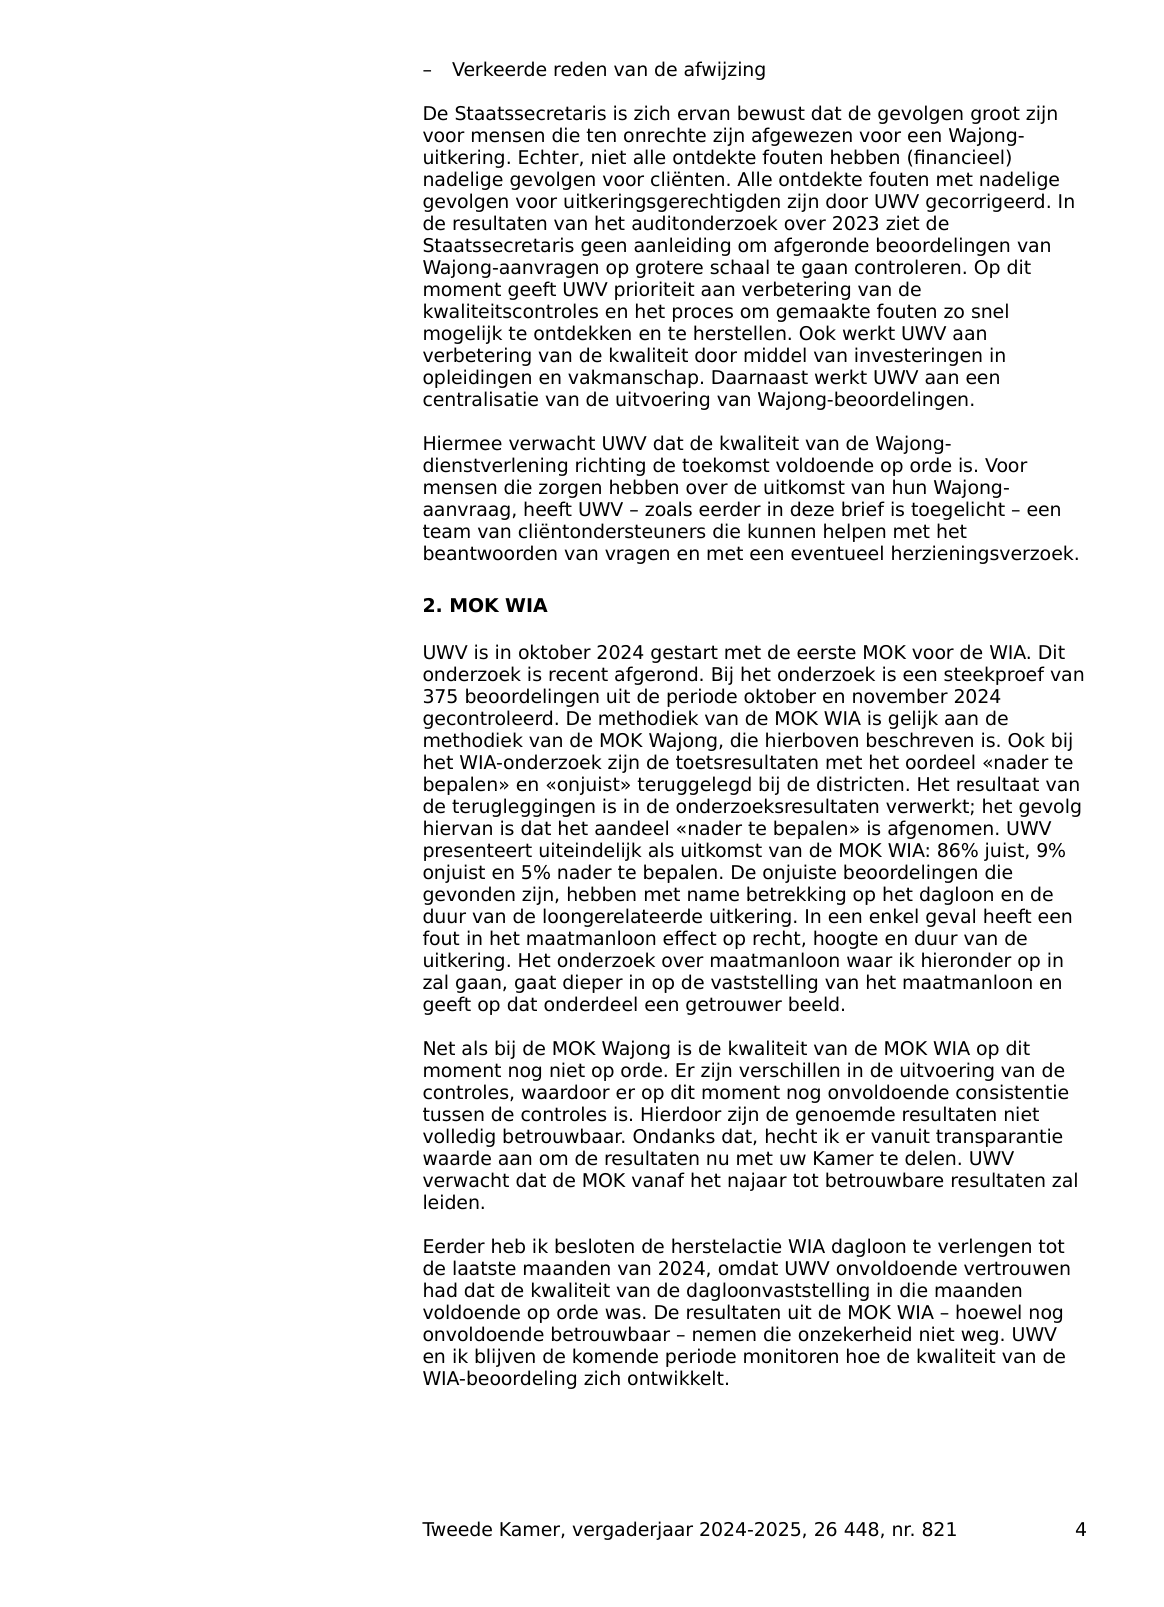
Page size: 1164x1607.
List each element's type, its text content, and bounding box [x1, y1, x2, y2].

text De Staatssecretaris is zich ervan bewust dat de gevolgen groot zijn voor mensen die ten onrechte zijn afgewezen voor een Wajong-uitkering. Echter, niet alle ontdekte fouten hebben (financieel) nadelige gevolgen voor cliënten. Alle ontdekte fouten met nadelige gevolgen voor uitkeringsgerechtigden zijn door UWV gecorrigeerd. In de resultaten van het auditonderzoek over 2023 ziet de Staatssecretaris geen aanleiding om afgeronde beoordelingen van Wajong-aanvragen op grotere schaal te gaan controleren. Op dit moment geeft UWV prioriteit aan verbetering van de kwaliteitscontroles en het proces om gemaakte fouten zo snel mogelijk te ontdekken en te herstellen. Ook werkt UWV aan verbetering van de kwaliteit door middel van investeringen in opleidingen en vakmanschap. Daarnaast werkt UWV aan een centralisatie van de uitvoering van Wajong-beoordelingen. [422, 103, 1087, 411]
subtitle 2. MOK WIA [422, 595, 1087, 617]
text Hiermee verwacht UWV dat de kwaliteit van de Wajong-dienstverlening richting de toekomst voldoende op orde is. Voor mensen die zorgen hebben over de uitkomst van hun Wajong-aanvraag, heeft UWV – zoals eerder in deze brief is toegelicht – een team van cliëntondersteuners die kunnen helpen met het beantwoorden van vragen en met een eventueel herzieningsverzoek. [422, 433, 1087, 565]
text Eerder heb ik besloten de herstelactie WIA dagloon te verlengen tot de laatste maanden van 2024, omdat UWV onvoldoende vertrouwen had dat de kwaliteit van de dagloonvaststelling in die maanden voldoende op orde was. De resultaten uit de MOK WIA – hoewel nog onvoldoende betrouwbaar – nemen die onzekerheid niet weg. UWV en ik blijven de komende periode monitoren hoe de kwaliteit van de WIA-beoordeling zich ontwikkelt. [422, 1236, 1087, 1390]
text UWV is in oktober 2024 gestart met de eerste MOK voor de WIA. Dit onderzoek is recent afgerond. Bij het onderzoek is een steekproef van 375 beoordelingen uit de periode oktober en november 2024 gecontroleerd. De methodiek van de MOK WIA is gelijk aan de methodiek van de MOK Wajong, die hierboven beschreven is. Ook bij het WIA-onderzoek zijn de toetsresultaten met het oordeel «nader te bepalen» en «onjuist» teruggelegd bij de districten. Het resultaat van de terugleggingen is in de onderzoeksresultaten verwerkt; het gevolg hiervan is dat het aandeel «nader te bepalen» is afgenomen. UWV presenteert uiteindelijk als uitkomst van de MOK WIA: 86% juist, 9% onjuist en 5% nader te bepalen. De onjuiste beoordelingen die gevonden zijn, hebben met name betrekking op het dagloon en de duur van de loongerelateerde uitkering. In een enkel geval heeft een fout in het maatmanloon effect op recht, hoogte en duur van de uitkering. Het onderzoek over maatmanloon waar ik hieronder op in zal gaan, gaat dieper in op de vaststelling van het maatmanloon en geeft op dat onderdeel een getrouwer beeld. [422, 642, 1087, 1016]
text Net als bij de MOK Wajong is de kwaliteit van de MOK WIA op dit moment nog niet op orde. Er zijn verschillen in de uitvoering van de controles, waardoor er op dit moment nog onvoldoende consistentie tussen de controles is. Hierdoor zijn de genoemde resultaten niet volledig betrouwbaar. Ondanks dat, hecht ik er vanuit transparantie waarde aan om de resultaten nu met uw Kamer te delen. UWV verwacht dat de MOK vanaf het najaar tot betrouwbare resultaten zal leiden. [422, 1038, 1087, 1214]
text – Verkeerde reden van de afwijzing [422, 59, 1087, 81]
